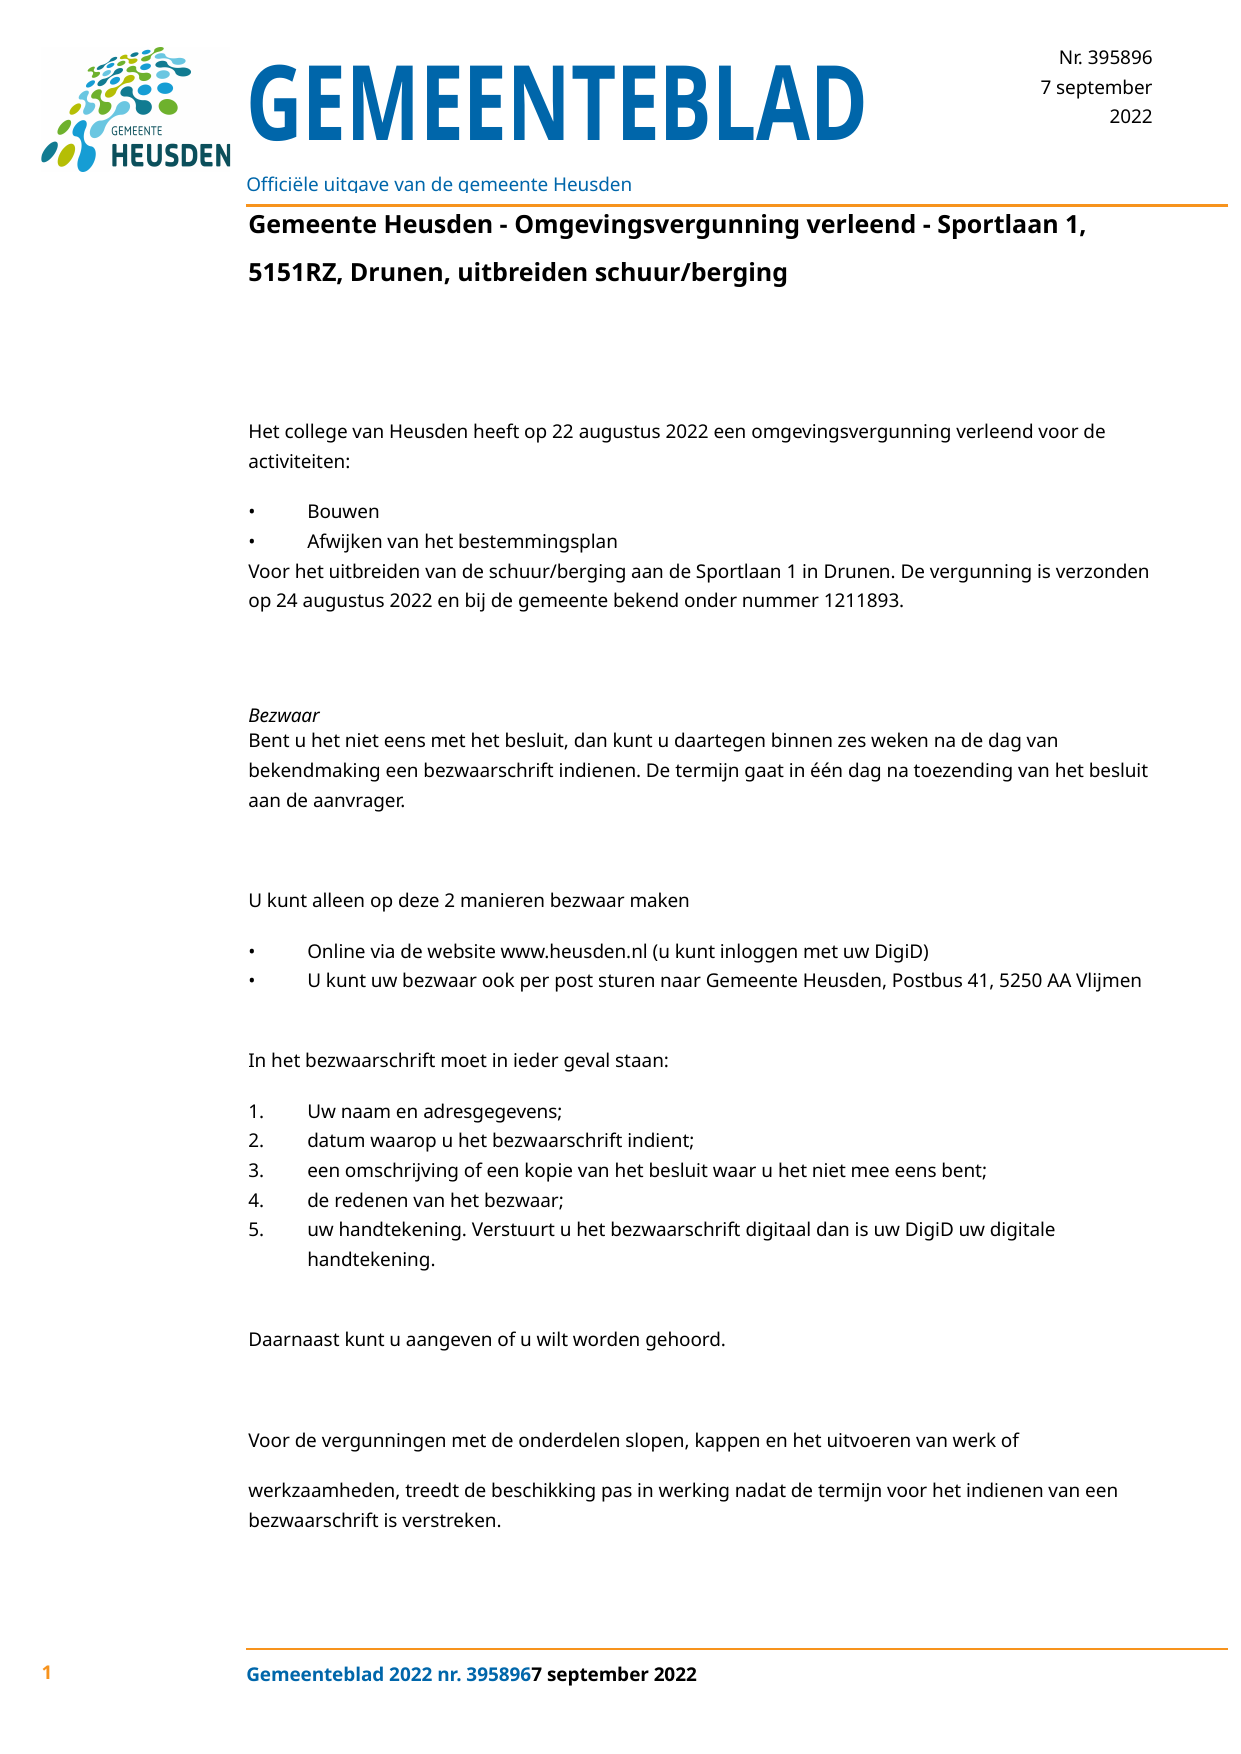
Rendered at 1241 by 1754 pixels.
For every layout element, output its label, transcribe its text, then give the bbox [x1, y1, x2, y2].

list een omschrijving of een kopie van het besluit waar u het niet mee eens bent; [248, 1157, 1152, 1183]
text Bezwaar [248, 702, 1152, 728]
text Het college van Heusden heeft op 22 augustus 2022 een omgevingsvergunning verleend voor de activiteiten: [248, 419, 1152, 474]
text In het bezwaarschrift moet in ieder geval staan: [248, 1048, 1152, 1073]
picture [41, 47, 231, 172]
list uw handtekening. Verstuurt u het bezwaarschrift digitaal dan is uw DigiD uw digitale handtekening. [248, 1216, 1152, 1272]
list Bouwen [248, 499, 1152, 524]
text U kunt alleen op deze 2 manieren bezwaar maken [248, 888, 1152, 913]
list Online via de website www.heusden.nl (u kunt inloggen met uw DigiD) [248, 938, 1152, 964]
text Voor de vergunningen met de onderdelen slopen, kappen en het uitvoeren van werk of [248, 1427, 1152, 1452]
text werkzaamheden, treedt de beschikking pas in werking nadat de termijn voor het indienen van een bezwaarschrift is verstreken. [248, 1477, 1152, 1532]
text Voor het uitbreiden van de schuur/berging aan de Sportlaan 1 in Drunen. De vergunning is verzonden op 24 augustus 2022 en bij de gemeente bekend onder nummer 1211893. [248, 558, 1152, 613]
list Afwijken van het bestemmingsplan [248, 528, 1152, 554]
text Daarnaast kunt u aangeven of u wilt worden gehoord. [248, 1326, 1152, 1352]
list de redenen van het bezwaar; [248, 1187, 1152, 1212]
list datum waarop u het bezwaarschrift indient; [248, 1128, 1152, 1153]
list U kunt uw bezwaar ook per post sturen naar Gemeente Heusden, Postbus 41, 5250 AA Vlijmen [248, 968, 1152, 993]
text Bent u het niet eens met het besluit, dan kunt u daartegen binnen zes weken na de dag van bekendmaking een bezwaarschrift indienen. De termijn gaat in één dag na toezending van het besluit aan de aanvrager. [248, 728, 1152, 812]
list Uw naam en adresgegevens; [248, 1098, 1152, 1124]
text Gemeente Heusden - Omgevingsvergunning verleend - Sportlaan 1, 5151RZ, Drunen, uitbreiden schuur/berging [248, 207, 1152, 288]
